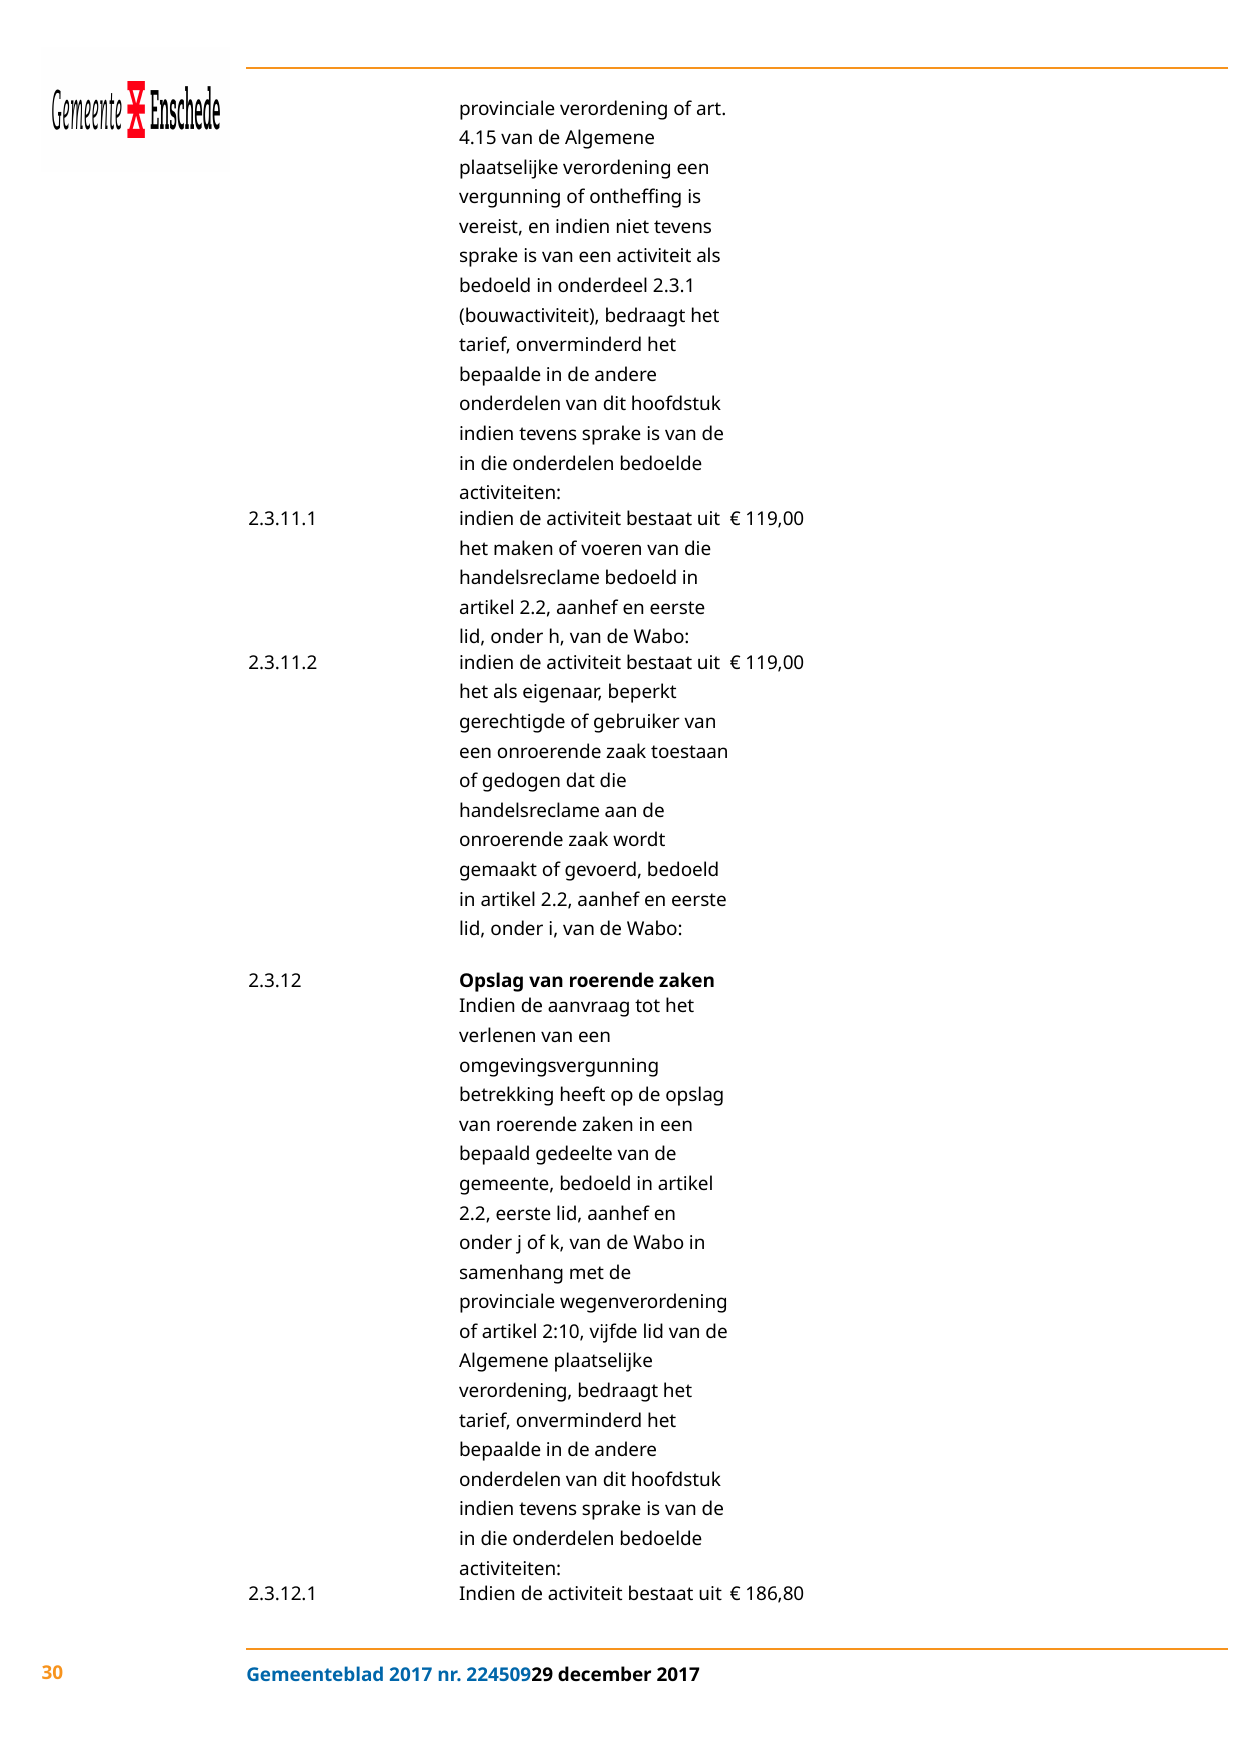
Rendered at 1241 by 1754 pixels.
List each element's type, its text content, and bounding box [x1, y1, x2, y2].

table_cell [730, 95, 1046, 505]
picture [41, 47, 231, 172]
table_cell Indien de aanvraag tot het verlenen van een omgevingsvergunning betrekking heeft op de opslag van roerende zaken in een bepaald gedeelte van de gemeente, bedoeld in artikel 2.2, eerste lid, aanhef en onder j of k, van de Wabo in samenhang met de provinciale wegenverordening of artikel 2:10, vijfde lid van de Algemene plaatselijke verordening, bedraagt het tarief, onverminderd het bepaalde in de andere onderdelen van dit hoofdstuk indien tevens sprake is van de in die onderdelen bedoelde activiteiten: [459, 993, 729, 1580]
table_cell provinciale verordening of art. 4.15 van de Algemene plaatselijke verordening een vergunning of ontheffing is vereist, en indien niet tevens sprake is van een activiteit als bedoeld in onderdeel 2.3.1 (bouwactiviteit), bedraagt het tarief, onverminderd het bepaalde in de andere onderdelen van dit hoofdstuk indien tevens sprake is van de in die onderdelen bedoelde activiteiten: [459, 95, 729, 505]
table_cell indien de activiteit bestaat uit het als eigenaar, beperkt gerechtigde of gebruiker van een onroerende zaak toestaan of gedogen dat die handelsreclame aan de onroerende zaak wordt gemaakt of gevoerd, bedoeld in artikel 2.2, aanhef en eerste lid, onder i, van de Wabo: [459, 649, 729, 941]
table_cell [248, 941, 459, 967]
table_cell [730, 941, 1046, 967]
table_cell Opslag van roerende zaken [459, 967, 729, 993]
table_cell 2.3.12.1 [248, 1580, 459, 1606]
table_cell [248, 993, 459, 1580]
table_cell [730, 993, 1046, 1580]
table_cell 2.3.12 [248, 967, 459, 993]
table_cell € 186,80 [730, 1580, 1046, 1606]
table_cell [248, 95, 459, 505]
table_cell [730, 967, 1046, 993]
table_cell indien de activiteit bestaat uit het maken of voeren van die handelsreclame bedoeld in artikel 2.2, aanhef en eerste lid, onder h, van de Wabo: [459, 505, 729, 649]
table_cell 2.3.11.1 [248, 505, 459, 649]
table_cell Indien de activiteit bestaat uit [459, 1580, 729, 1606]
table_cell € 119,00 [730, 649, 1046, 941]
table_cell € 119,00 [730, 505, 1046, 649]
table_cell [459, 941, 729, 967]
table_cell 2.3.11.2 [248, 649, 459, 941]
